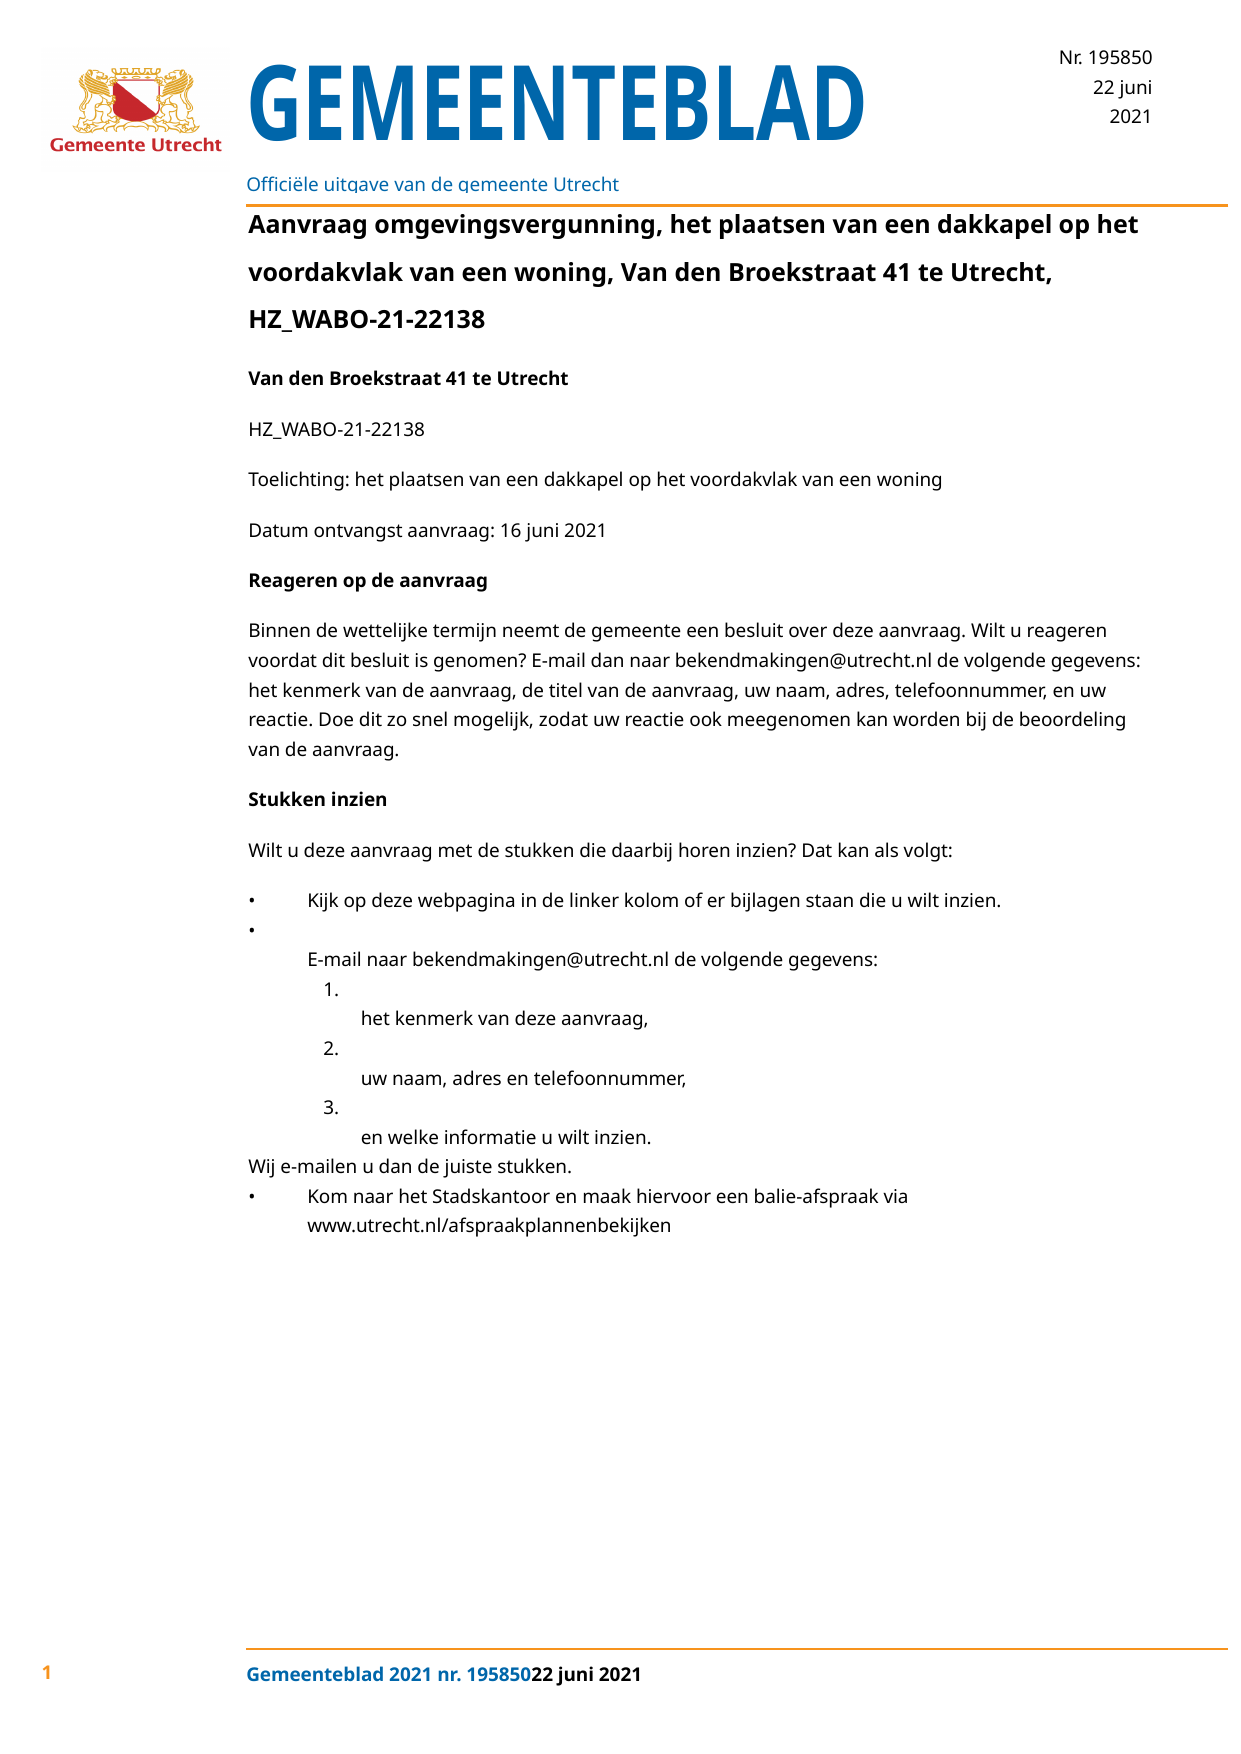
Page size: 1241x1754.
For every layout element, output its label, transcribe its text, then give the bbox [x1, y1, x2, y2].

text Binnen de wettelijke termijn neemt de gemeente een besluit over deze aanvraag. Wilt u reageren voordat dit besluit is genomen? E-mail dan naar bekendmakingen@utrecht.nl de volgende gegevens: het kenmerk van de aanvraag, de titel van de aanvraag, uw naam, adres, telefoonnummer, en uw reactie. Doe dit zo snel mogelijk, zodat uw reactie ook meegenomen kan worden bij de beoordeling van de aanvraag. [248, 618, 1152, 762]
text Wilt u deze aanvraag met de stukken die daarbij horen inzien? Dat kan als volgt: [248, 837, 1152, 862]
text HZ_WABO-21-22138 [248, 416, 1152, 442]
list het kenmerk van deze aanvraag, [323, 1006, 1152, 1031]
text Reageren op de aanvraag [248, 567, 1152, 593]
text Toelichting: het plaatsen van een dakkapel op het voordakvlak van een woning [248, 466, 1152, 492]
list uw naam, adres en telefoonnummer, [323, 1065, 1152, 1090]
text Datum ontvangst aanvraag: 16 juni 2021 [248, 517, 1152, 542]
text Aanvraag omgevingsvergunning, het plaatsen van een dakkapel op het voordakvlak van een woning, Van den Broekstraat 41 te Utrecht, HZ_WABO-21-22138 [248, 207, 1152, 336]
text Van den Broekstraat 41 te Utrecht [248, 366, 1152, 391]
picture [41, 47, 231, 172]
list E-mail naar bekendmakingen@utrecht.nl de volgende gegevens: [248, 946, 1152, 972]
text Wij e-mailen u dan de juiste stukken. [248, 1153, 1152, 1179]
list Kom naar het Stadskantoor en maak hiervoor een balie-afspraak via www.utrecht.nl/afspraakplannenbekijken [248, 1183, 1152, 1238]
list en welke informatie u wilt inzien. [323, 1124, 1152, 1149]
list Kijk op deze webpagina in de linker kolom of er bijlagen staan die u wilt inzien. [248, 887, 1152, 913]
text Stukken inzien [248, 786, 1152, 812]
